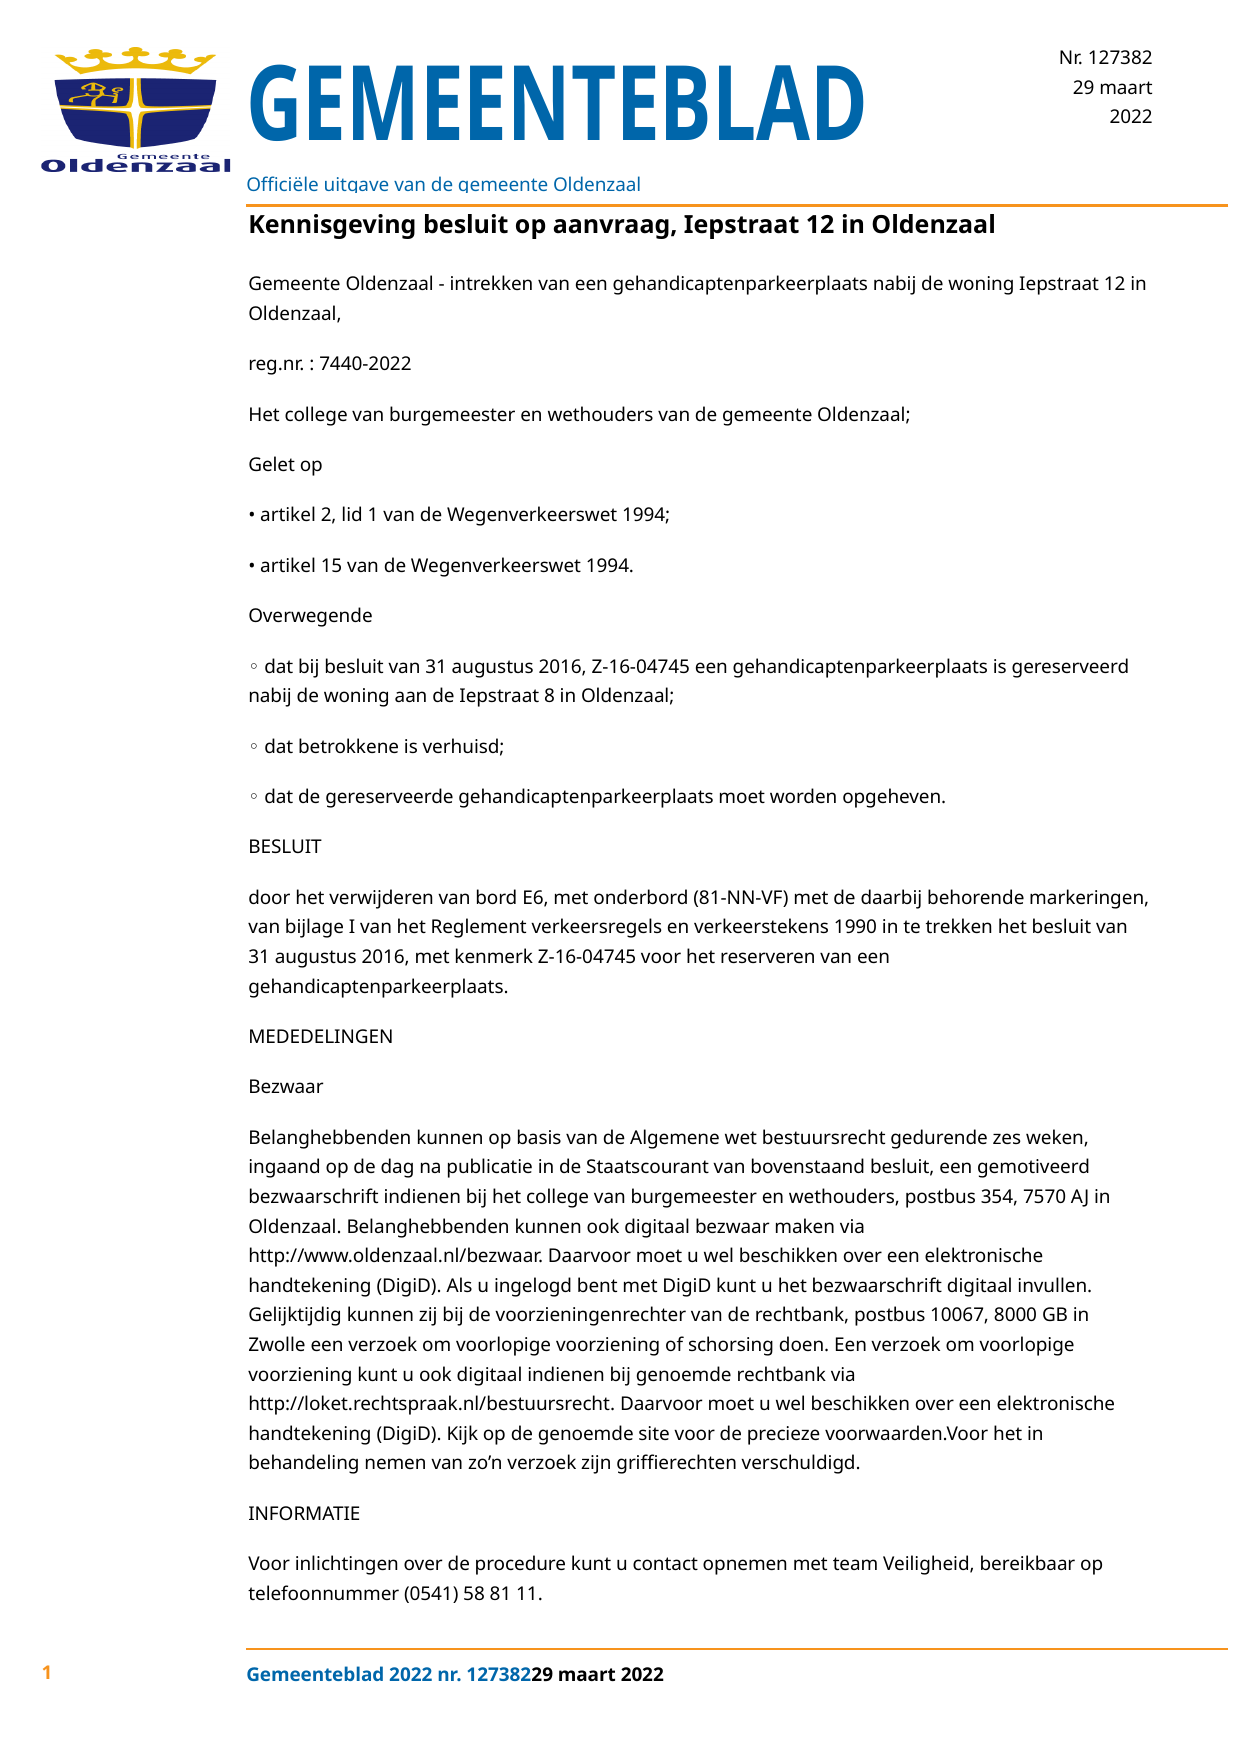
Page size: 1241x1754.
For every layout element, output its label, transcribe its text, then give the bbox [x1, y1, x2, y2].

text INFORMATIE [248, 1500, 1152, 1526]
text Bezwaar [248, 1074, 1152, 1099]
text Kennisgeving besluit op aanvraag, Iepstraat 12 in Oldenzaal [248, 207, 1152, 241]
text Gemeente Oldenzaal - intrekken van een gehandicaptenparkeerplaats nabij de woning Iepstraat 12 in Oldenzaal, [248, 270, 1152, 326]
text ◦ dat bij besluit van 31 augustus 2016, Z-16-04745 een gehandicaptenparkeerplaats is gereserveerd nabij de woning aan de Iepstraat 8 in Oldenzaal; [248, 653, 1152, 708]
text Belanghebbenden kunnen op basis van de Algemene wet bestuursrecht gedurende zes weken, ingaand op de dag na publicatie in de Staatscourant van bovenstaand besluit, een gemotiveerd bezwaarschrift indienen bij het college van burgemeester en wethouders, postbus 354, 7570 AJ in Oldenzaal. Belanghebbenden kunnen ook digitaal bezwaar maken via http://www.oldenzaal.nl/bezwaar. Daarvoor moet u wel beschikken over een elektronische handtekening (DigiD). Als u ingelogd bent met DigiD kunt u het bezwaarschrift digitaal invullen. Gelijktijdig kunnen zij bij de voorzieningenrechter van de rechtbank, postbus 10067, 8000 GB in Zwolle een verzoek om voorlopige voorziening of schorsing doen. Een verzoek om voorlopige voorziening kunt u ook digitaal indienen bij genoemde rechtbank via http://loket.rechtspraak.nl/bestuursrecht. Daarvoor moet u wel beschikken over een elektronische handtekening (DigiD). Kijk op de genoemde site voor de precieze voorwaarden.Voor het in behandeling nemen van zo’n verzoek zijn griffierechten verschuldigd. [248, 1124, 1152, 1475]
text Overwegende [248, 602, 1152, 628]
text BESLUIT [248, 834, 1152, 859]
text ◦ dat betrokkene is verhuisd; [248, 733, 1152, 758]
text Gelet op [248, 451, 1152, 477]
text Voor inlichtingen over de procedure kunt u contact opnemen met team Veiligheid, bereikbaar op telefoonnummer (0541) 58 81 11. [248, 1550, 1152, 1606]
text door het verwijderen van bord E6, met onderbord (81-NN-VF) met de daarbij behorende markeringen, van bijlage I van het Reglement verkeersregels en verkeerstekens 1990 in te trekken het besluit van 31 augustus 2016, met kenmerk Z-16-04745 voor het reserveren van een gehandicaptenparkeerplaats. [248, 884, 1152, 998]
text • artikel 15 van de Wegenverkeerswet 1994. [248, 552, 1152, 578]
text MEDEDELINGEN [248, 1023, 1152, 1049]
text Het college van burgemeester en wethouders van de gemeente Oldenzaal; [248, 401, 1152, 426]
text ◦ dat de gereserveerde gehandicaptenparkeerplaats moet worden opgeheven. [248, 783, 1152, 809]
text • artikel 2, lid 1 van de Wegenverkeerswet 1994; [248, 502, 1152, 527]
text reg.nr. : 7440-2022 [248, 350, 1152, 376]
picture [41, 47, 231, 172]
